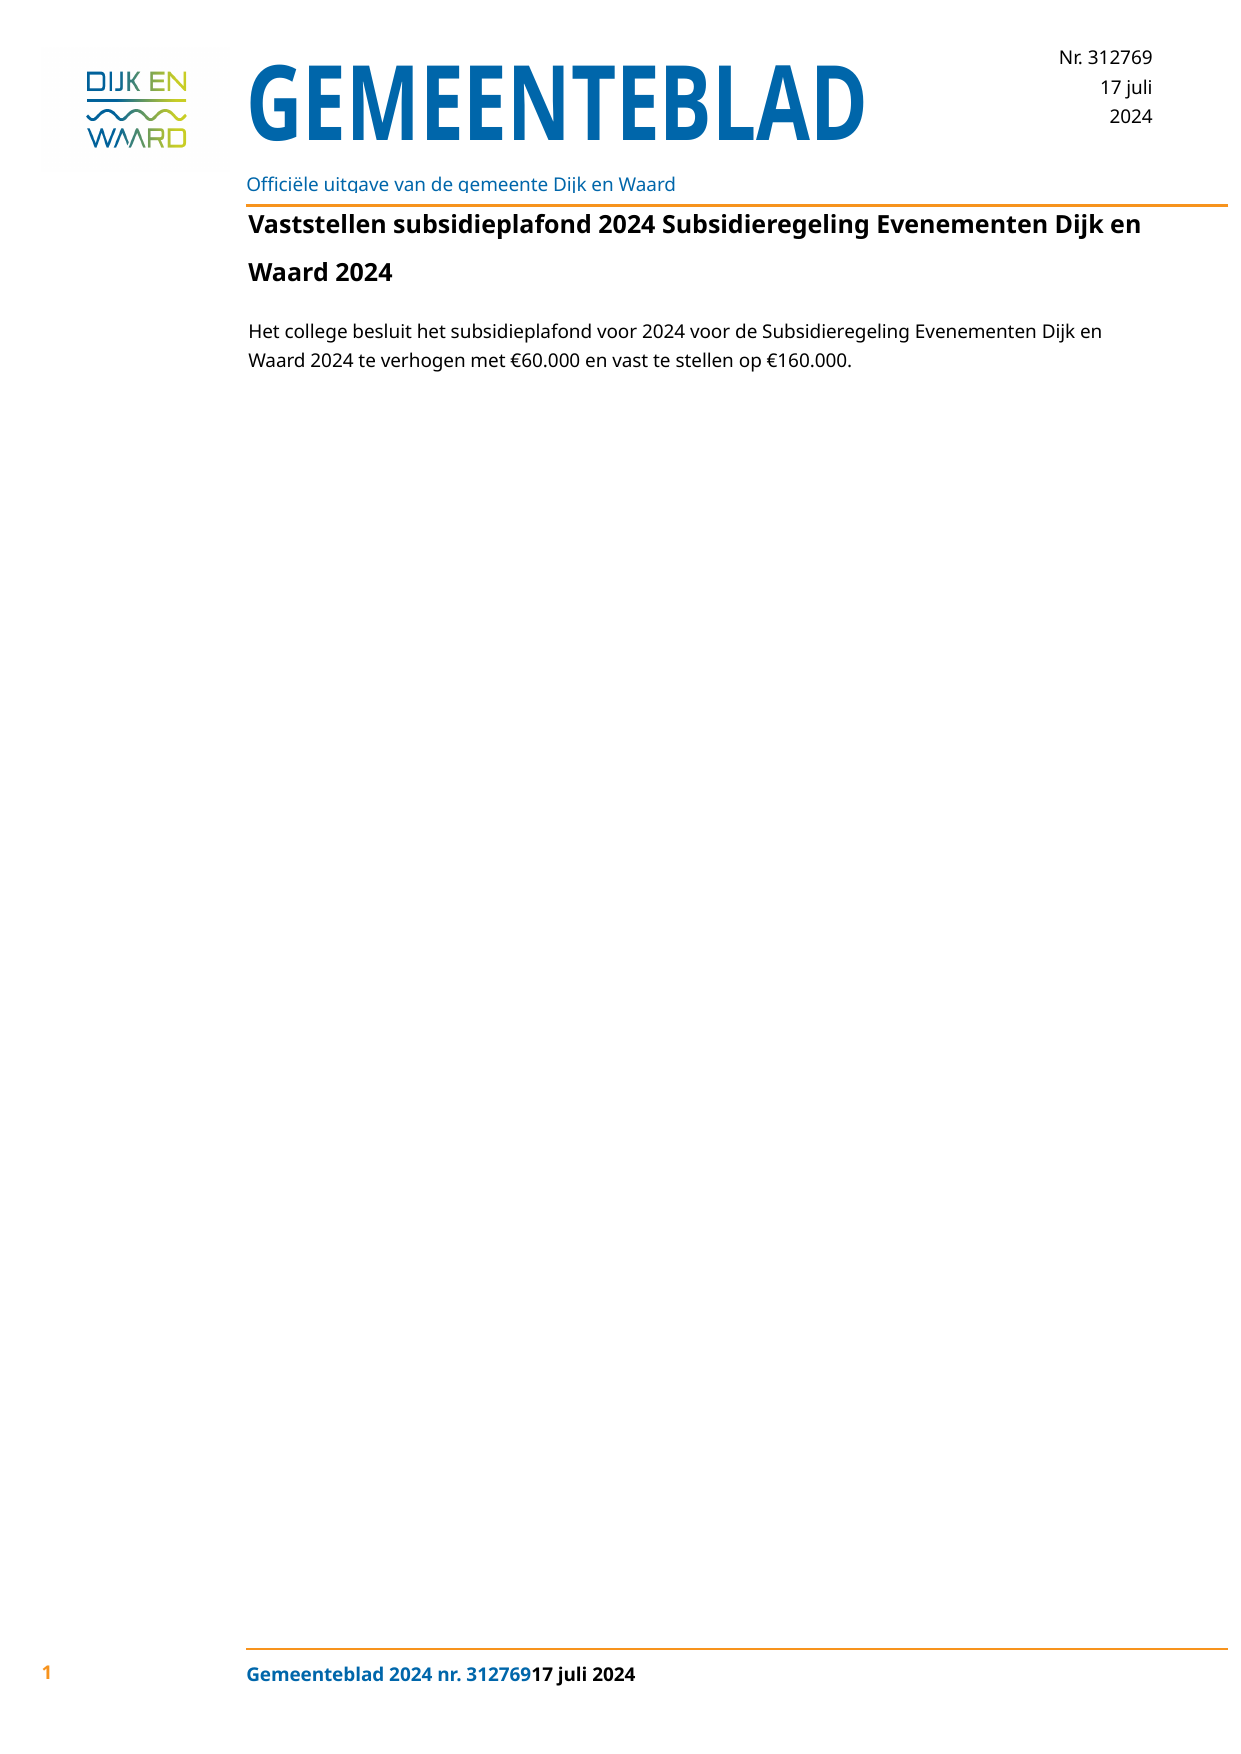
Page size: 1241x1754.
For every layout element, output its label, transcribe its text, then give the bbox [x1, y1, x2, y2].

picture [41, 47, 231, 172]
text Vaststellen subsidieplafond 2024 Subsidieregeling Evenementen Dijk en Waard 2024 [248, 207, 1152, 288]
text Het college besluit het subsidieplafond voor 2024 voor de Subsidieregeling Evenementen Dijk en Waard 2024 te verhogen met €60.000 en vast te stellen op €160.000. [248, 318, 1152, 373]
